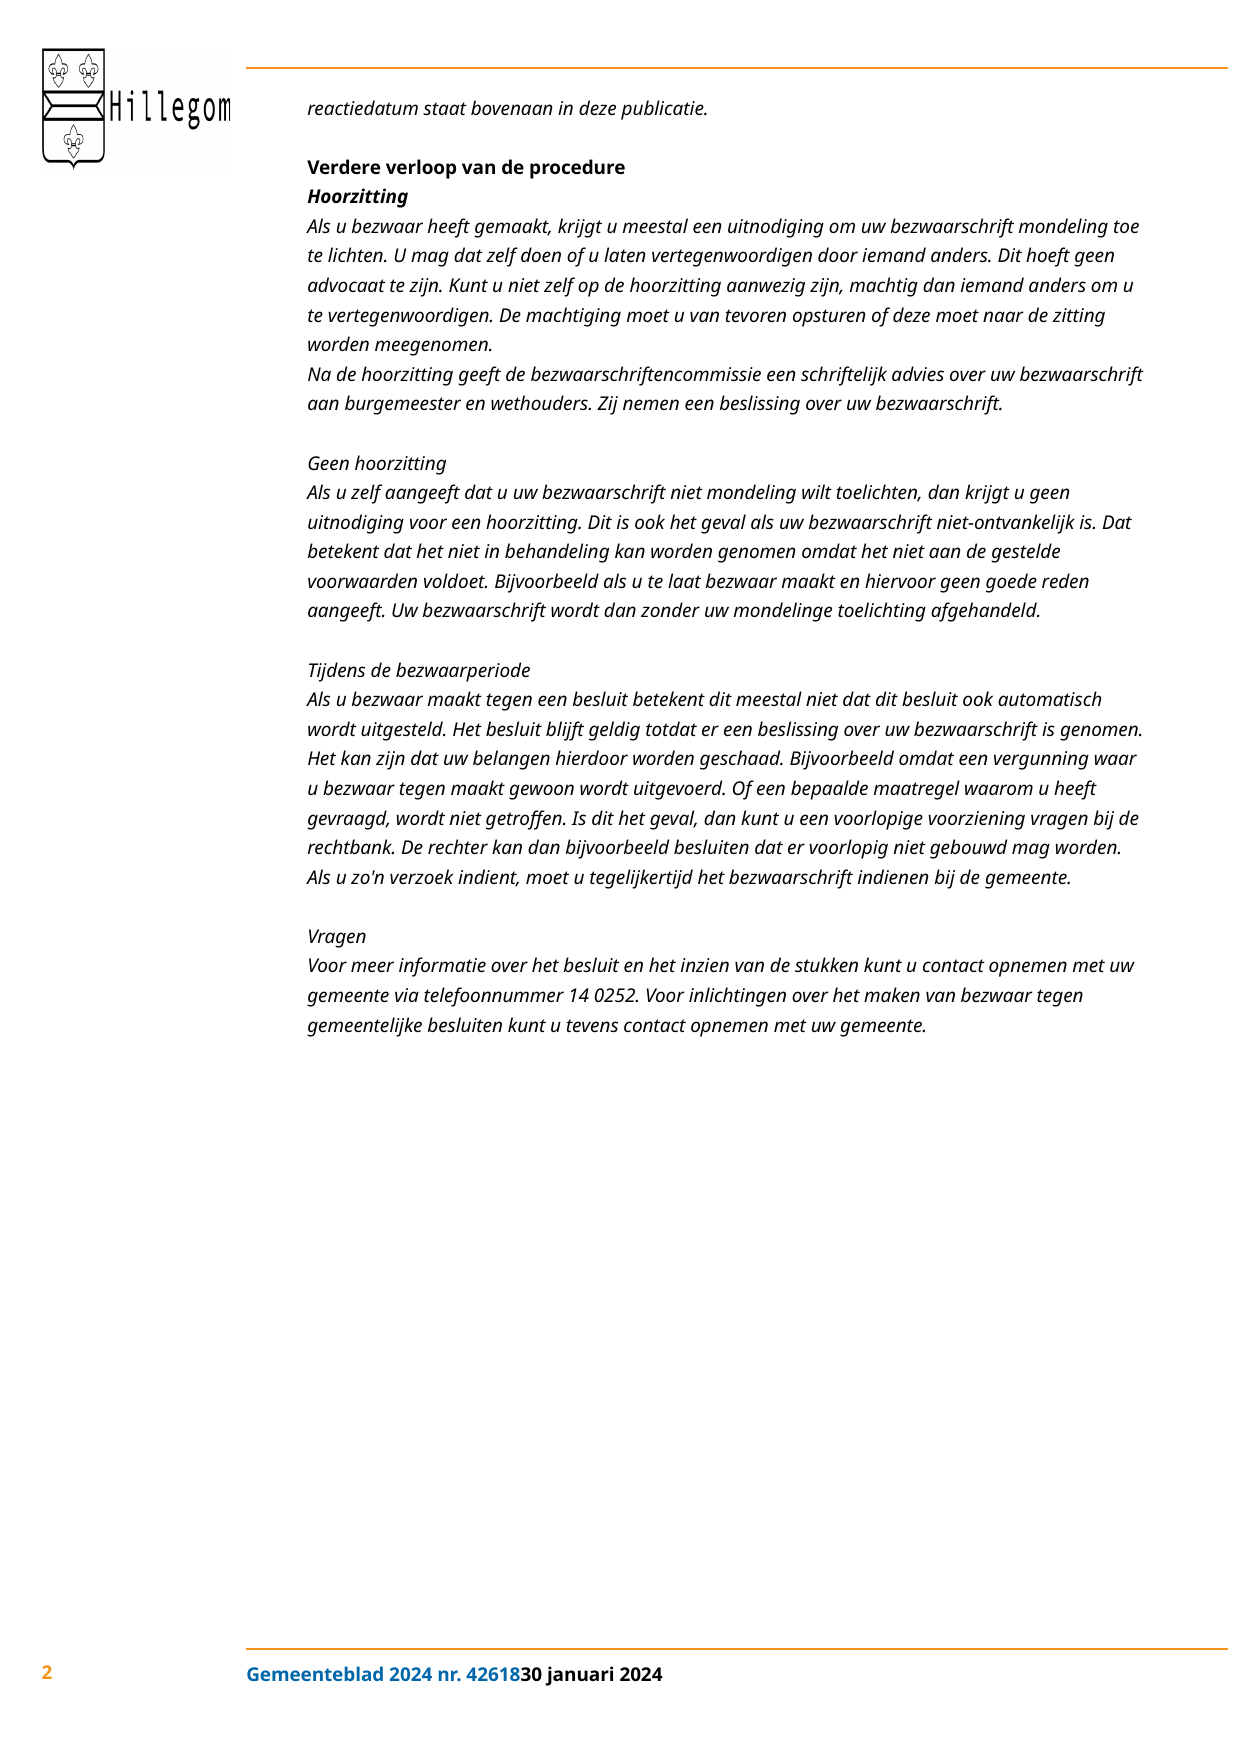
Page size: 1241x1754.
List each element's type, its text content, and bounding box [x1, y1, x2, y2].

list Als u bezwaar heeft gemaakt, krijgt u meestal een uitnodiging om uw bezwaarschrift mondeling toe te lichten. U mag dat zelf doen of u laten vertegenwoordigen door iemand anders. Dit hoeft geen advocaat te zijn. Kunt u niet zelf op de hoorzitting aanwezig zijn, machtig dan iemand anders om u te vertegenwoordigen. De machtiging moet u van tevoren opsturen of deze moet naar de zitting worden meegenomen. [248, 213, 1152, 357]
list Tijdens de bezwaarperiode [248, 657, 1152, 683]
list Vragen [248, 923, 1152, 949]
list reactiedatum staat bovenaan in deze publicatie. [248, 95, 1152, 121]
list Geen hoorzitting [248, 450, 1152, 476]
list Verdere verloop van de procedure [248, 154, 1152, 180]
list Hoorzitting [248, 183, 1152, 209]
list Als u bezwaar maakt tegen een besluit betekent dit meestal niet dat dit besluit ook automatisch wordt uitgesteld. Het besluit blijft geldig totdat er een beslissing over uw bezwaarschrift is genomen. Het kan zijn dat uw belangen hierdoor worden geschaad. Bijvoorbeeld omdat een vergunning waar u bezwaar tegen maakt gewoon wordt uitgevoerd. Of een bepaalde maatregel waarom u heeft gevraagd, wordt niet getroffen. Is dit het geval, dan kunt u een voorlopige voorziening vragen bij de rechtbank. De rechter kan dan bijvoorbeeld besluiten dat er voorlopig niet gebouwd mag worden. Als u zo'n verzoek indient, moet u tegelijkertijd het bezwaarschrift indienen bij de gemeente. [248, 686, 1152, 890]
list Na de hoorzitting geeft de bezwaarschriftencommissie een schriftelijk advies over uw bezwaarschrift aan burgemeester en wethouders. Zij nemen een beslissing over uw bezwaarschrift. [248, 361, 1152, 416]
list Als u zelf aangeeft dat u uw bezwaarschrift niet mondeling wilt toelichten, dan krijgt u geen uitnodiging voor een hoorzitting. Dit is ook het geval als uw bezwaarschrift niet-ontvankelijk is. Dat betekent dat het niet in behandeling kan worden genomen omdat het niet aan de gestelde voorwaarden voldoet. Bijvoorbeeld als u te laat bezwaar maakt en hiervoor geen goede reden aangeeft. Uw bezwaarschrift wordt dan zonder uw mondelinge toelichting afgehandeld. [248, 479, 1152, 623]
list Voor meer informatie over het besluit en het inzien van de stukken kunt u contact opnemen met uw gemeente via telefoonnummer 14 0252. Voor inlichtingen over het maken van bezwaar tegen gemeentelijke besluiten kunt u tevens contact opnemen met uw gemeente. [248, 953, 1152, 1038]
picture [41, 47, 231, 172]
